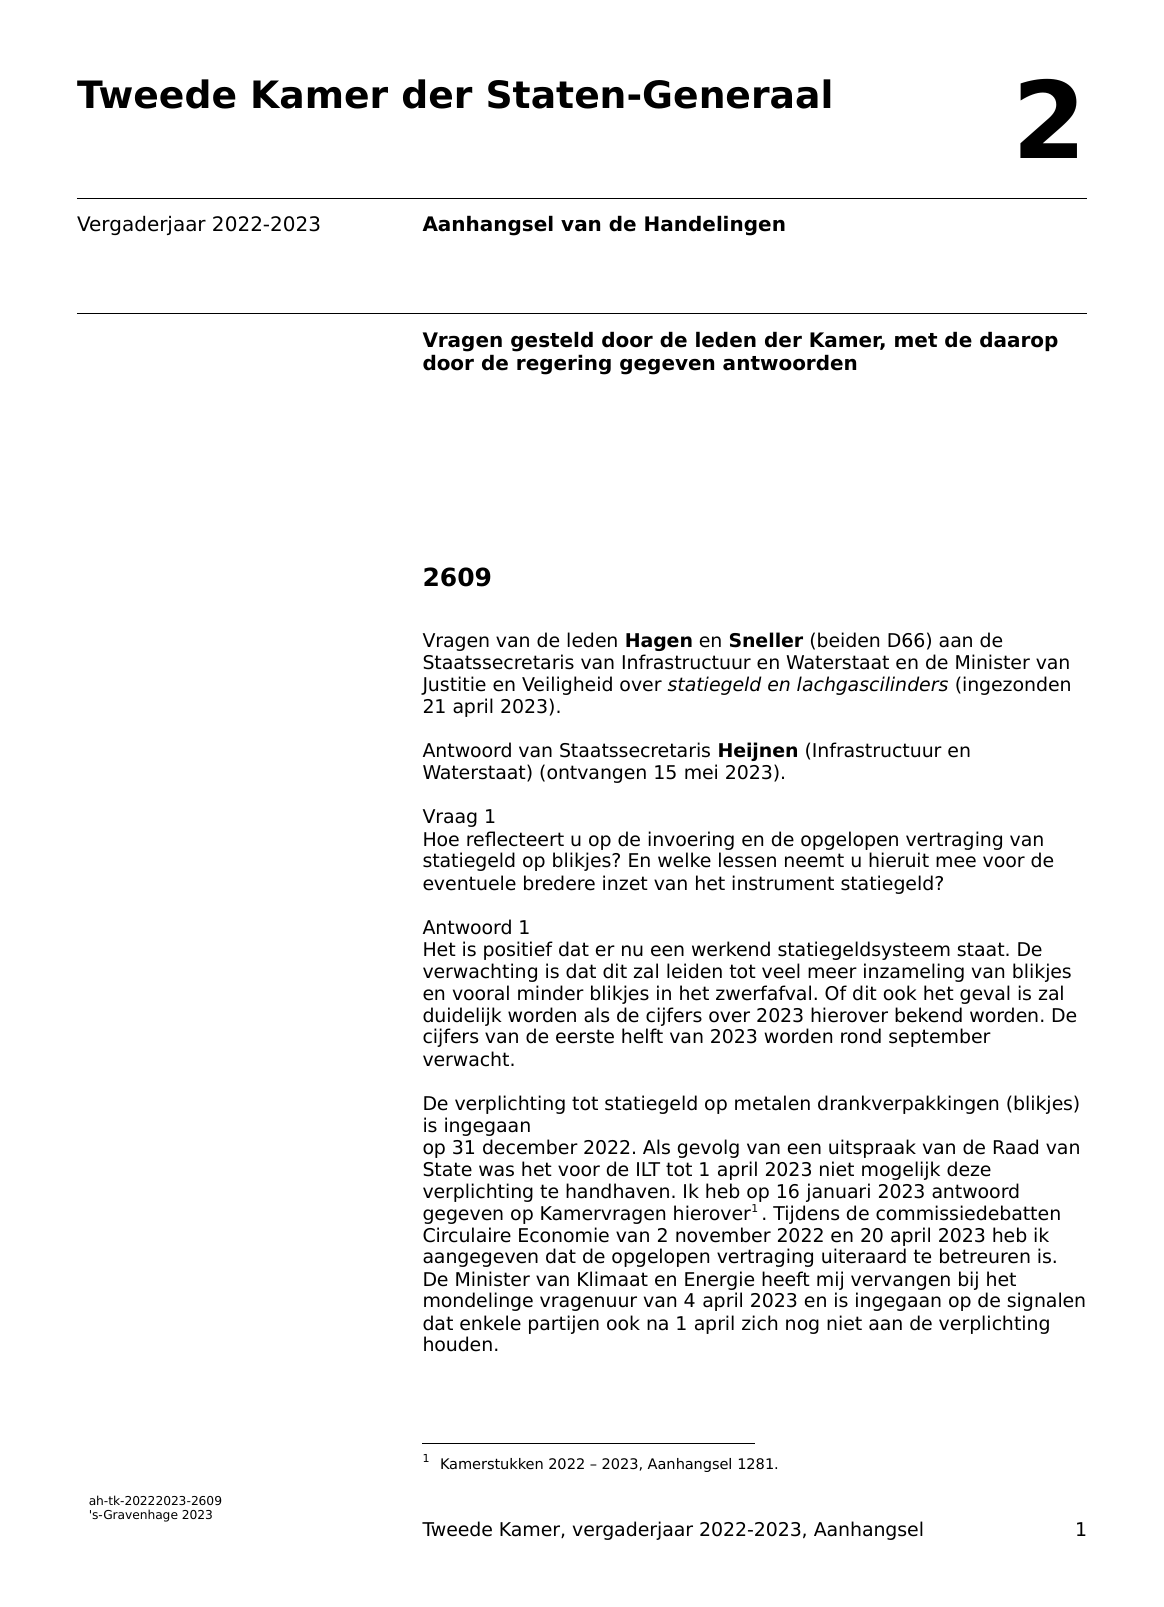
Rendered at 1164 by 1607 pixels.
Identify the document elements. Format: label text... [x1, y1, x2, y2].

text Vragen van de leden Hagen en Sneller (beiden D66) aan de Staatssecretaris van Infrastructuur en Waterstaat en de Minister van Justitie en Veiligheid over statiegeld en lachgascilinders (ingezonden 21 april 2023). [422, 630, 1087, 718]
table_header Tweede Kamer der Staten-Generaal [77, 59, 886, 198]
table_cell Vergaderjaar 2022-2023 [77, 199, 422, 313]
text 's-Gravenhage 2023 [88, 1508, 323, 1522]
table_cell Vragen gesteld door de leden der Kamer, met de daarop door de regering gegeven antwoorden [422, 314, 1087, 375]
text Het is positief dat er nu een werkend statiegeldsysteem staat. De verwachting is dat dit zal leiden tot veel meer inzameling van blikjes en vooral minder blikjes in het zwerfafval. Of dit ook het geval is zal duidelijk worden als de cijfers over 2023 hierover bekend worden. De cijfers van de eerste helft van 2023 worden rond september verwacht. [422, 938, 1087, 1070]
text Hoe reflecteert u op de invoering en de opgelopen vertraging van statiegeld op blikjes? En welke lessen neemt u hieruit mee voor de eventuele bredere inzet van het instrument statiegeld? [422, 828, 1087, 894]
table_cell Aanhangsel van de Handelingen [422, 199, 1087, 313]
text Vraag 1 [422, 806, 1087, 828]
text op 31 december 2022. Als gevolg van een uitspraak van de Raad van State was het voor de ILT tot 1 april 2023 niet mogelijk deze verplichting te handhaven. Ik heb op 16 januari 2023 antwoord gegeven op Kamervragen hierover. Tijdens de commissiedebatten Circulaire Economie van 2 november 2022 en 20 april 2023 heb ik aangegeven dat de opgelopen vertraging uiteraard te betreuren is. De Minister van Klimaat en Energie heeft mij vervangen bij het mondelinge vragenuur van 4 april 2023 en is ingegaan op de signalen dat enkele partijen ook na 1 april zich nog niet aan de verplichting houden. [422, 1137, 1087, 1356]
table_cell [77, 314, 422, 375]
text De verplichting tot statiegeld op metalen drankverpakkingen (blikjes) is ingegaan [422, 1093, 1087, 1137]
table_header 2 [886, 59, 1087, 198]
text Antwoord van Staatssecretaris Heijnen (Infrastructuur en Waterstaat) (ontvangen 15 mei 2023). [422, 740, 1087, 784]
text ah-tk-20222023-2609 [88, 1494, 323, 1508]
text Kamerstukken 2022 – 2023, Aanhangsel 1281. [422, 1452, 1087, 1474]
text Antwoord 1 [422, 917, 1087, 938]
text 2609 [422, 563, 1087, 592]
